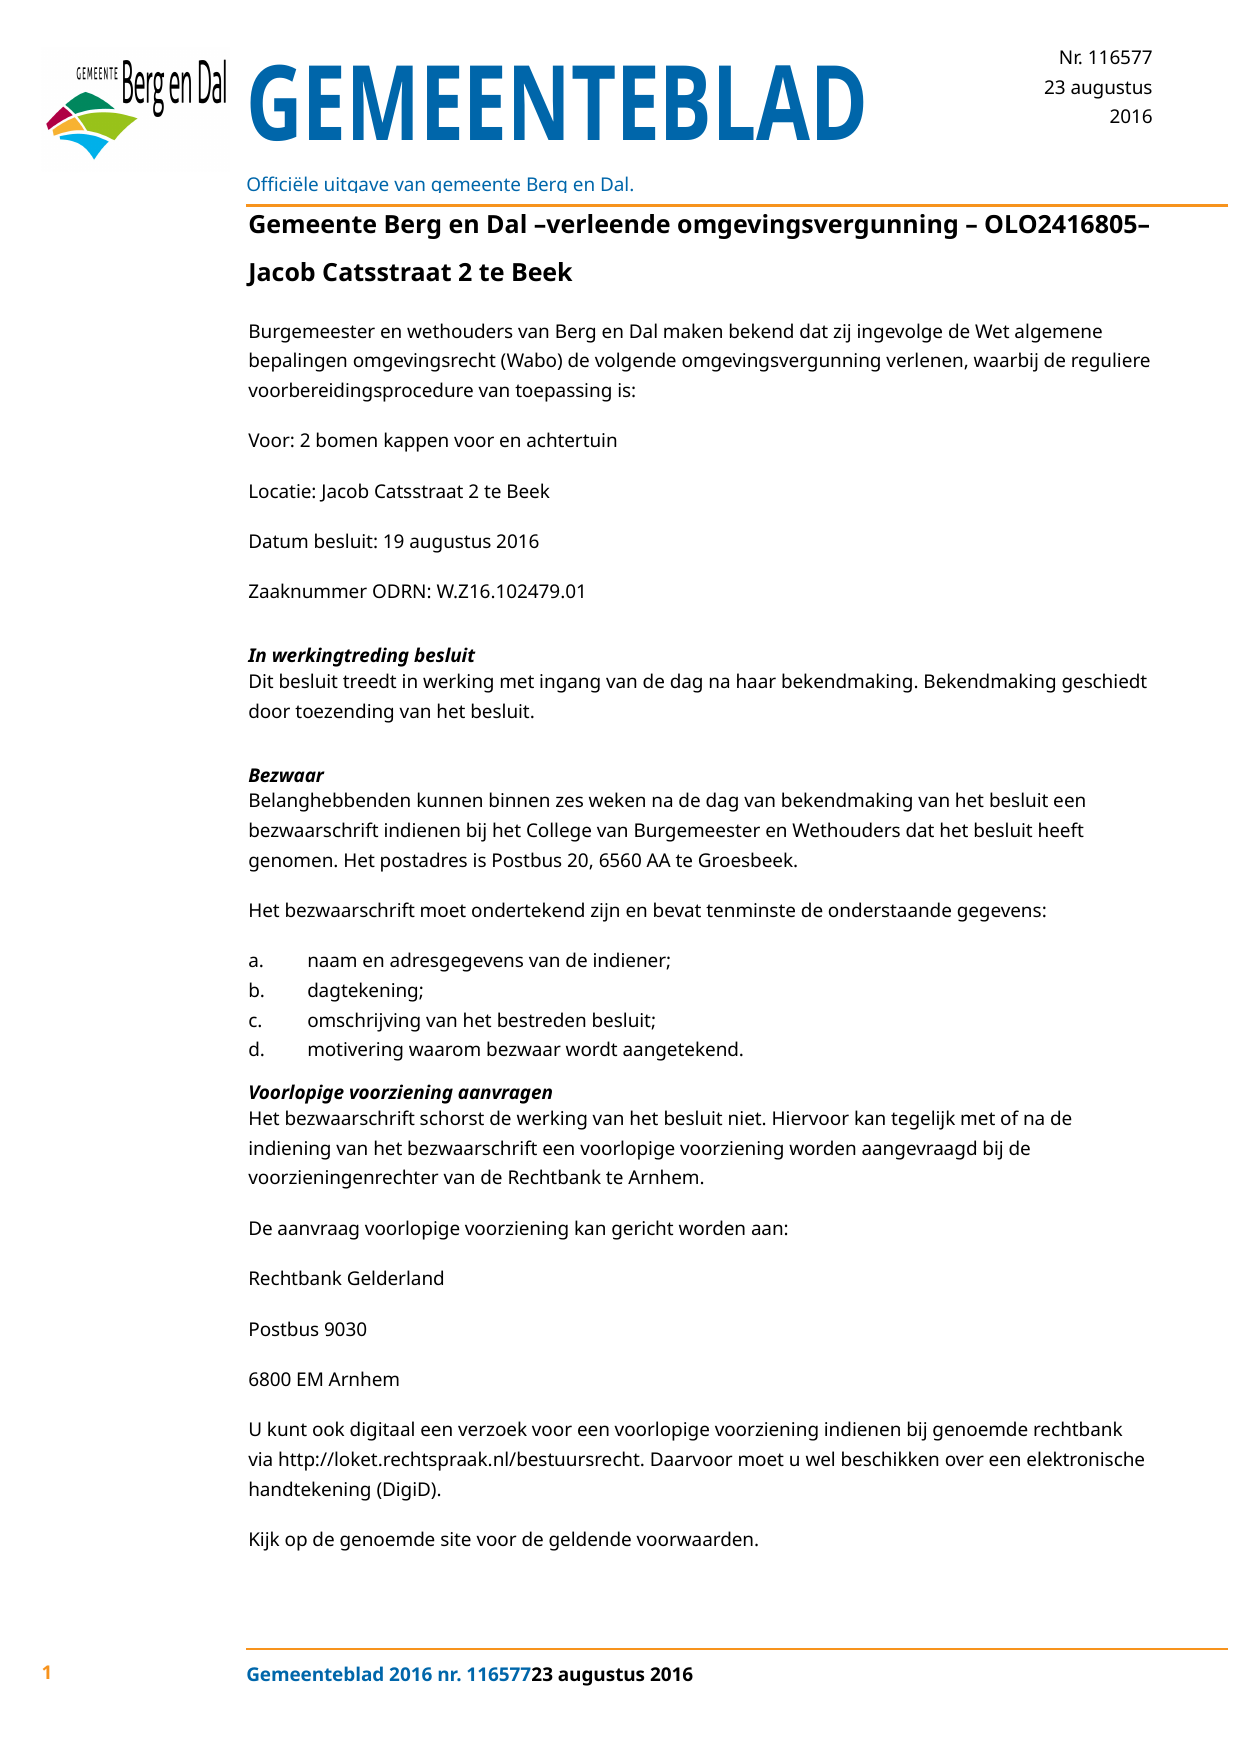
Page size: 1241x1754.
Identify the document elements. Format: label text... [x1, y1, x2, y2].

text Rechtbank Gelderland [248, 1265, 1152, 1291]
text U kunt ook digitaal een verzoek voor een voorlopige voorziening indienen bij genoemde rechtbank via http://loket.rechtspraak.nl/bestuursrecht. Daarvoor moet u wel beschikken over een elektronische handtekening (DigiD). [248, 1417, 1152, 1501]
list naam en adresgegevens van de indiener; [248, 948, 1152, 973]
text Gemeente Berg en Dal –verleende omgevingsvergunning – OLO2416805– Jacob Catsstraat 2 te Beek [248, 207, 1152, 288]
text Voorlopige voorziening aanvragen [248, 1079, 1152, 1105]
text 6800 EM Arnhem [248, 1366, 1152, 1392]
list dagtekening; [248, 977, 1152, 1003]
text Dit besluit treedt in werking met ingang van de dag na haar bekendmaking. Bekendmaking geschiedt door toezending van het besluit. [248, 668, 1152, 724]
text Datum besluit: 19 augustus 2016 [248, 528, 1152, 554]
text Het bezwaarschrift schorst de werking van het besluit niet. Hiervoor kan tegelijk met of na de indiening van het bezwaarschrift een voorlopige voorziening worden aangevraagd bij de voorzieningenrechter van de Rechtbank te Arnhem. [248, 1105, 1152, 1190]
text Het bezwaarschrift moet ondertekend zijn en bevat tenminste de onderstaande gegevens: [248, 897, 1152, 923]
text Voor: 2 bomen kappen voor en achtertuin [248, 427, 1152, 453]
list omschrijving van het bestreden besluit; [248, 1007, 1152, 1033]
text Postbus 9030 [248, 1316, 1152, 1341]
text Burgemeester en wethouders van Berg en Dal maken bekend dat zij ingevolge de Wet algemene bepalingen omgevingsrecht (Wabo) de volgende omgevingsvergunning verlenen, waarbij de reguliere voorbereidingsprocedure van toepassing is: [248, 318, 1152, 403]
text De aanvraag voorlopige voorziening kan gericht worden aan: [248, 1215, 1152, 1241]
text Kijk op de genoemde site voor de geldende voorwaarden. [248, 1526, 1152, 1552]
picture [41, 47, 231, 172]
text Locatie: Jacob Catsstraat 2 te Beek [248, 478, 1152, 504]
text In werkingtreding besluit [248, 643, 1152, 668]
list motivering waarom bezwaar wordt aangetekend. [248, 1036, 1152, 1062]
text Zaaknummer ODRN: W.Z16.102479.01 [248, 579, 1152, 604]
text Belanghebbenden kunnen binnen zes weken na de dag van bekendmaking van het besluit een bezwaarschrift indienen bij het College van Burgemeester en Wethouders dat het besluit heeft genomen. Het postadres is Postbus 20, 6560 AA te Groesbeek. [248, 788, 1152, 873]
text Bezwaar [248, 762, 1152, 788]
